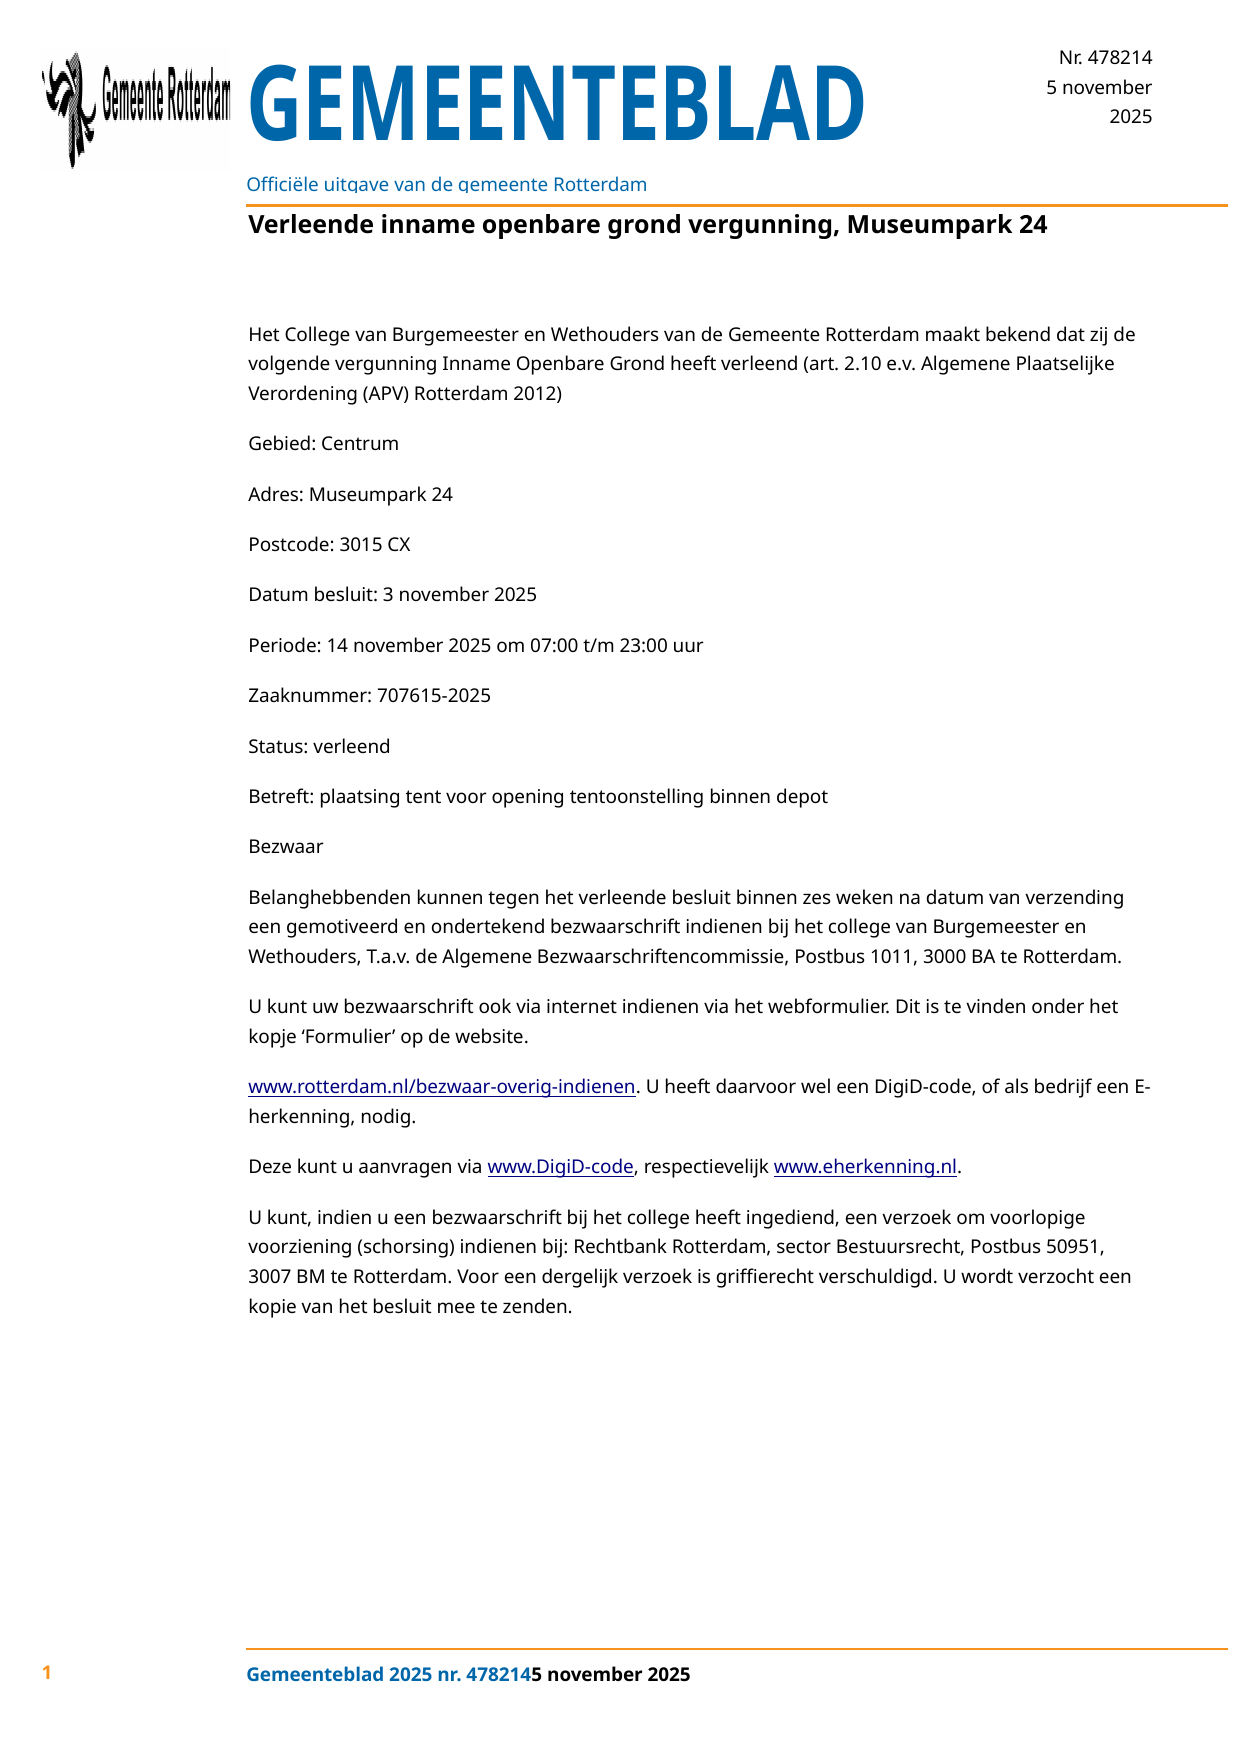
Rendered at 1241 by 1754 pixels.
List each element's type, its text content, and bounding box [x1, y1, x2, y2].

text U kunt uw bezwaarschrift ook via internet indienen via het webformulier. Dit is te vinden onder het kopje ‘Formulier’ op de website. [248, 994, 1152, 1049]
text Status: verleend [248, 733, 1152, 758]
text Adres: Museumpark 24 [248, 481, 1152, 506]
text U kunt, indien u een bezwaarschrift bij het college heeft ingediend, een verzoek om voorlopige voorziening (schorsing) indienen bij: Rechtbank Rotterdam, sector Bestuursrecht, Postbus 50951, 3007 BM te Rotterdam. Voor een dergelijk verzoek is griffierecht verschuldigd. U wordt verzocht een kopie van het besluit mee te zenden. [248, 1204, 1152, 1318]
text Bezwaar [248, 834, 1152, 859]
text Belanghebbenden kunnen tegen het verleende besluit binnen zes weken na datum van verzending een gemotiveerd en ondertekend bezwaarschrift indienen bij het college van Burgemeester en Wethouders, T.a.v. de Algemene Bezwaarschriftencommissie, Postbus 1011, 3000 BA te Rotterdam. [248, 884, 1152, 969]
text Betreft: plaatsing tent voor opening tentoonstelling binnen depot [248, 783, 1152, 809]
text Periode: 14 november 2025 om 07:00 t/m 23:00 uur [248, 632, 1152, 658]
text Deze kunt u aanvragen via www.DigiD-code, respectievelijk www.eherkenning.nl. [248, 1154, 1152, 1179]
text Datum besluit: 3 november 2025 [248, 582, 1152, 607]
text Het College van Burgemeester en Wethouders van de Gemeente Rotterdam maakt bekend dat zij de volgende vergunning Inname Openbare Grond heeft verleend (art. 2.10 e.v. Algemene Plaatselijke Verordening (APV) Rotterdam 2012) [248, 321, 1152, 406]
text Zaaknummer: 707615-2025 [248, 682, 1152, 708]
text Verleende inname openbare grond vergunning, Museumpark 24 [248, 207, 1152, 241]
text Gebied: Centrum [248, 430, 1152, 456]
picture [41, 47, 231, 172]
text Postcode: 3015 CX [248, 531, 1152, 557]
text www.rotterdam.nl/bezwaar-overig-indienen. U heeft daarvoor wel een DigiD-code, of als bedrijf een E-herkenning, nodig. [248, 1074, 1152, 1129]
